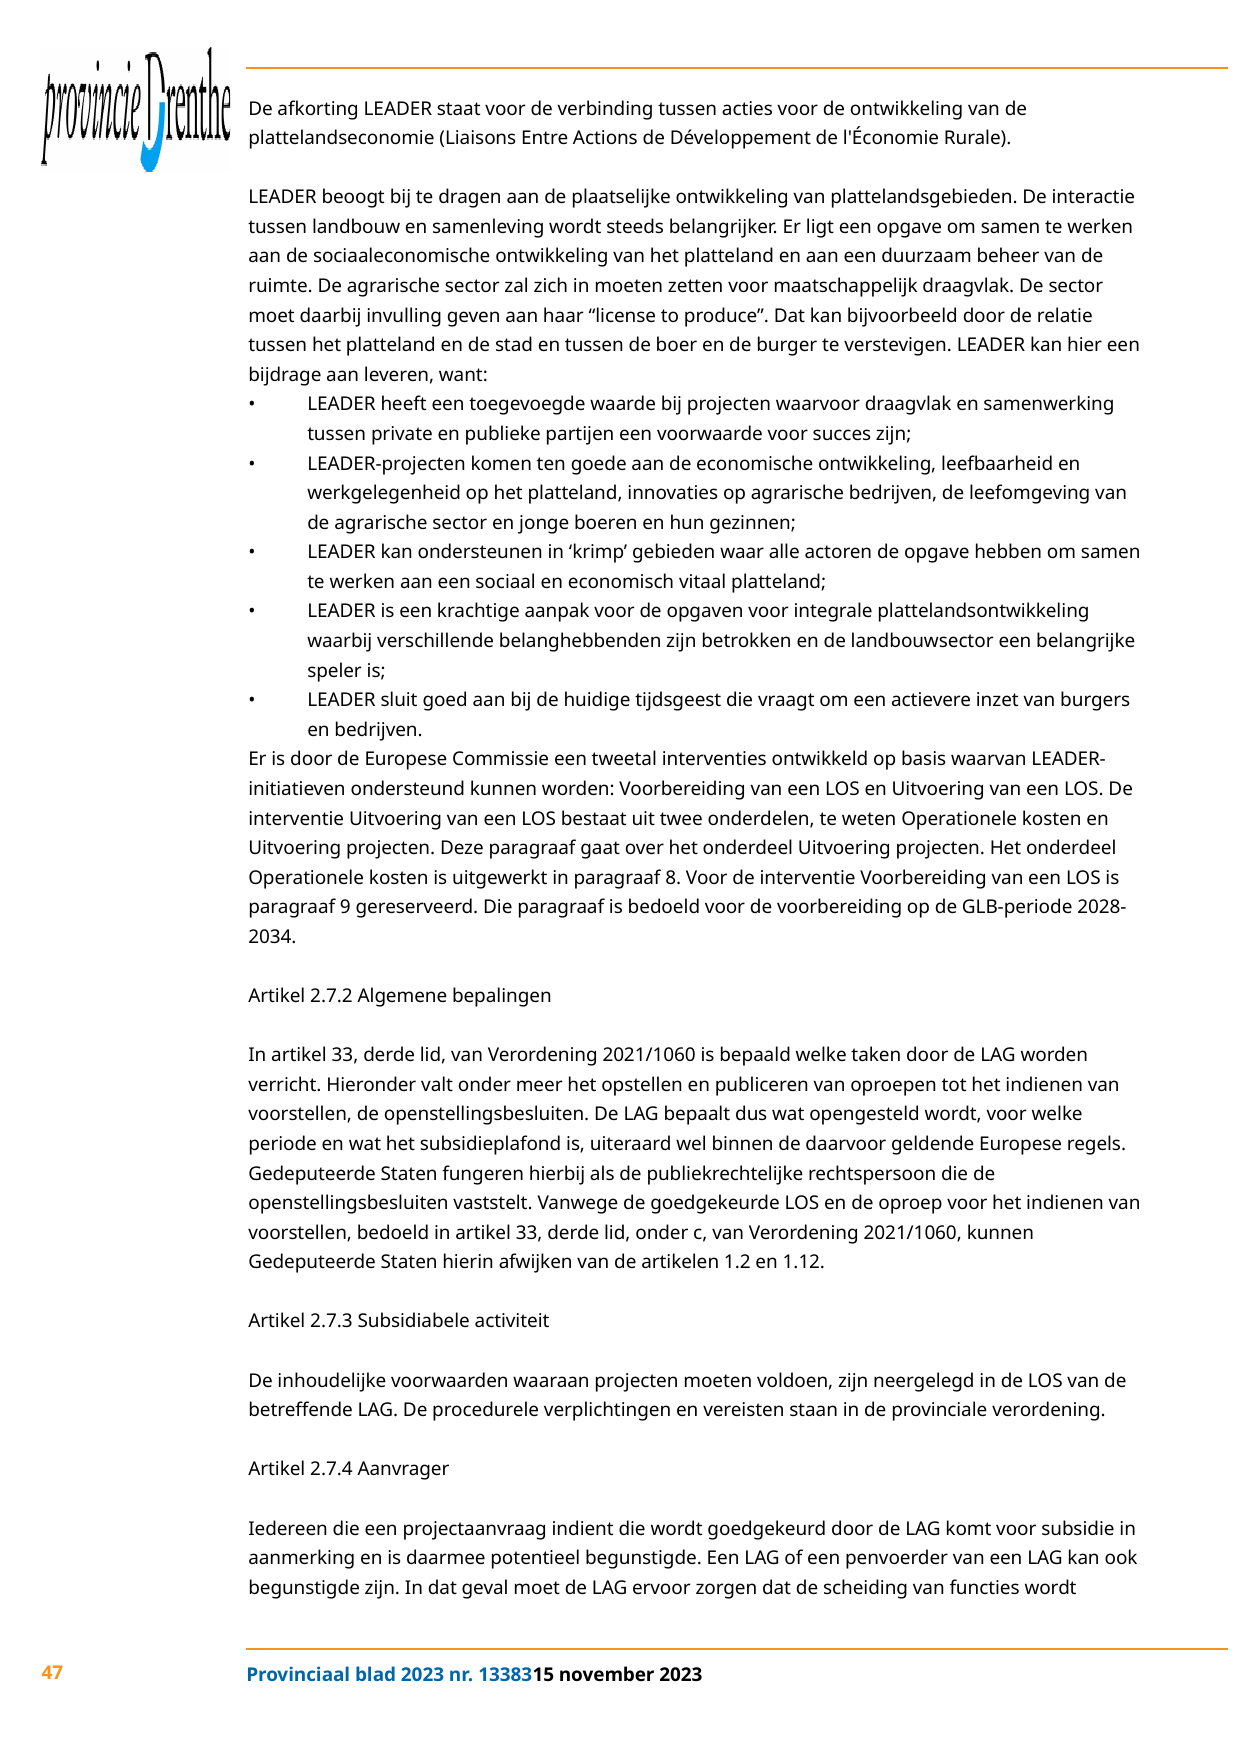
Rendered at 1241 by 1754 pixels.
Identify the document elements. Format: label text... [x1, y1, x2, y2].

list LEADER heeft een toegevoegde waarde bij projecten waarvoor draagvlak en samenwerking tussen private en publieke partijen een voorwaarde voor succes zijn; [248, 391, 1152, 446]
text In artikel 33, derde lid, van Verordening 2021/1060 is bepaald welke taken door de LAG worden verricht. Hieronder valt onder meer het opstellen en publiceren van oproepen tot het indienen van voorstellen, de openstellingsbesluiten. De LAG bepaalt dus wat opengesteld wordt, voor welke periode en wat het subsidieplafond is, uiteraard wel binnen de daarvoor geldende Europese regels. Gedeputeerde Staten fungeren hierbij als de publiekrechtelijke rechtspersoon die de openstellingsbesluiten vaststelt. Vanwege de goedgekeurde LOS en de oproep voor het indienen van voorstellen, bedoeld in artikel 33, derde lid, onder c, van Verordening 2021/1060, kunnen Gedeputeerde Staten hierin afwijken van de artikelen 1.2 en 1.12. [248, 1041, 1152, 1274]
text Artikel 2.7.4 Aanvrager [248, 1456, 1152, 1481]
list LEADER-projecten komen ten goede aan de economische ontwikkeling, leefbaarheid en werkgelegenheid op het platteland, innovaties op agrarische bedrijven, de leefomgeving van de agrarische sector en jonge boeren en hun gezinnen; [248, 450, 1152, 535]
text Er is door de Europese Commissie een tweetal interventies ontwikkeld op basis waarvan LEADER-initiatieven ondersteund kunnen worden: Voorbereiding van een LOS en Uitvoering van een LOS. De interventie Uitvoering van een LOS bestaat uit twee onderdelen, te weten Operationele kosten en Uitvoering projecten. Deze paragraaf gaat over het onderdeel Uitvoering projecten. Het onderdeel Operationele kosten is uitgewerkt in paragraaf 8. Voor de interventie Voorbereiding van een LOS is paragraaf 9 gereserveerd. Die paragraaf is bedoeld voor de voorbereiding op de GLB-periode 2028-2034. [248, 746, 1152, 949]
list LEADER is een krachtige aanpak voor de opgaven voor integrale plattelandsontwikkeling waarbij verschillende belanghebbenden zijn betrokken en de landbouwsector een belangrijke speler is; [248, 598, 1152, 683]
list LEADER kan ondersteunen in ‘krimp’ gebieden waar alle actoren de opgave hebben om samen te werken aan een sociaal en economisch vitaal platteland; [248, 538, 1152, 594]
text De afkorting LEADER staat voor de verbinding tussen acties voor de ontwikkeling van de plattelandseconomie (Liaisons Entre Actions de Développement de l'Économie Rurale). [248, 95, 1152, 150]
text Artikel 2.7.2 Algemene bepalingen [248, 982, 1152, 1008]
text De inhoudelijke voorwaarden waaraan projecten moeten voldoen, zijn neergelegd in de LOS van de betreffende LAG. De procedurele verplichtingen en vereisten staan in de provinciale verordening. [248, 1367, 1152, 1422]
text Artikel 2.7.3 Subsidiabele activiteit [248, 1308, 1152, 1333]
text LEADER beoogt bij te dragen aan de plaatselijke ontwikkeling van plattelandsgebieden. De interactie tussen landbouw en samenleving wordt steeds belangrijker. Er ligt een opgave om samen te werken aan de sociaaleconomische ontwikkeling van het platteland en aan een duurzaam beheer van de ruimte. De agrarische sector zal zich in moeten zetten voor maatschappelijk draagvlak. De sector moet daarbij invulling geven aan haar “license to produce”. Dat kan bijvoorbeeld door de relatie tussen het platteland en de stad en tussen de boer en de burger te verstevigen. LEADER kan hier een bijdrage aan leveren, want: [248, 183, 1152, 387]
picture [41, 47, 231, 172]
list LEADER sluit goed aan bij de huidige tijdsgeest die vraagt om een actievere inzet van burgers en bedrijven. [248, 686, 1152, 742]
text Iedereen die een projectaanvraag indient die wordt goedgekeurd door de LAG komt voor subsidie in aanmerking en is daarmee potentieel begunstigde. Een LAG of een penvoerder van een LAG kan ook begunstigde zijn. In dat geval moet de LAG ervoor zorgen dat de scheiding van functies wordt [248, 1515, 1152, 1600]
